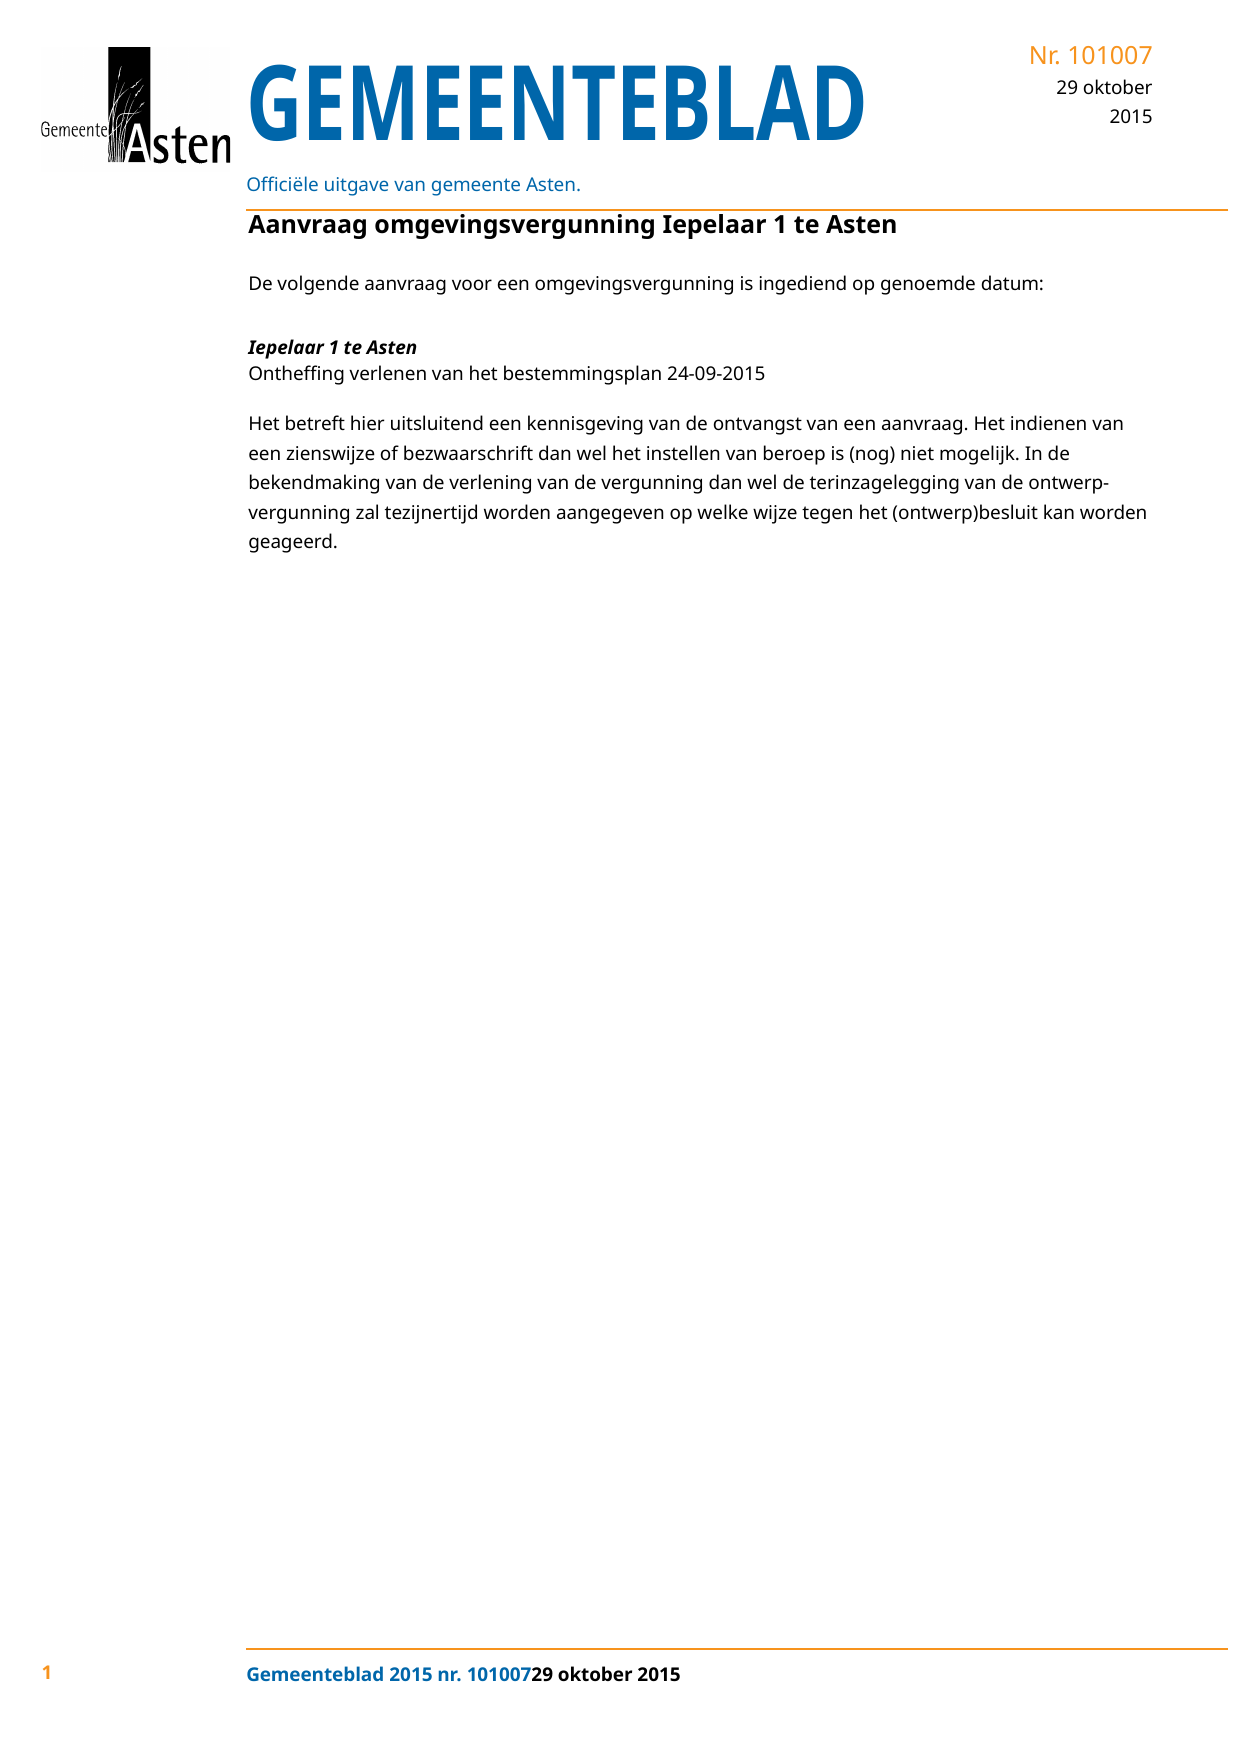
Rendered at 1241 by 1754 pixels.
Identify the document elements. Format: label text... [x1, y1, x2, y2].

text Ontheffing verlenen van het bestemmingsplan 24-09-2015 [248, 360, 1152, 386]
text Iepelaar 1 te Asten [248, 334, 1152, 360]
picture [41, 47, 231, 172]
text De volgende aanvraag voor een omgevingsvergunning is ingediend op genoemde datum: [248, 270, 1152, 296]
text Aanvraag omgevingsvergunning Iepelaar 1 te Asten [248, 211, 1152, 241]
text Het betreft hier uitsluitend een kennisgeving van de ontvangst van een aanvraag. Het indienen van een zienswijze of bezwaarschrift dan wel het instellen van beroep is (nog) niet mogelijk. In de bekendmaking van de verlening van de vergunning dan wel de terinzagelegging van de ontwerp-vergunning zal tezijnertijd worden aangegeven op welke wijze tegen het (ontwerp)besluit kan worden geageerd. [248, 410, 1152, 554]
